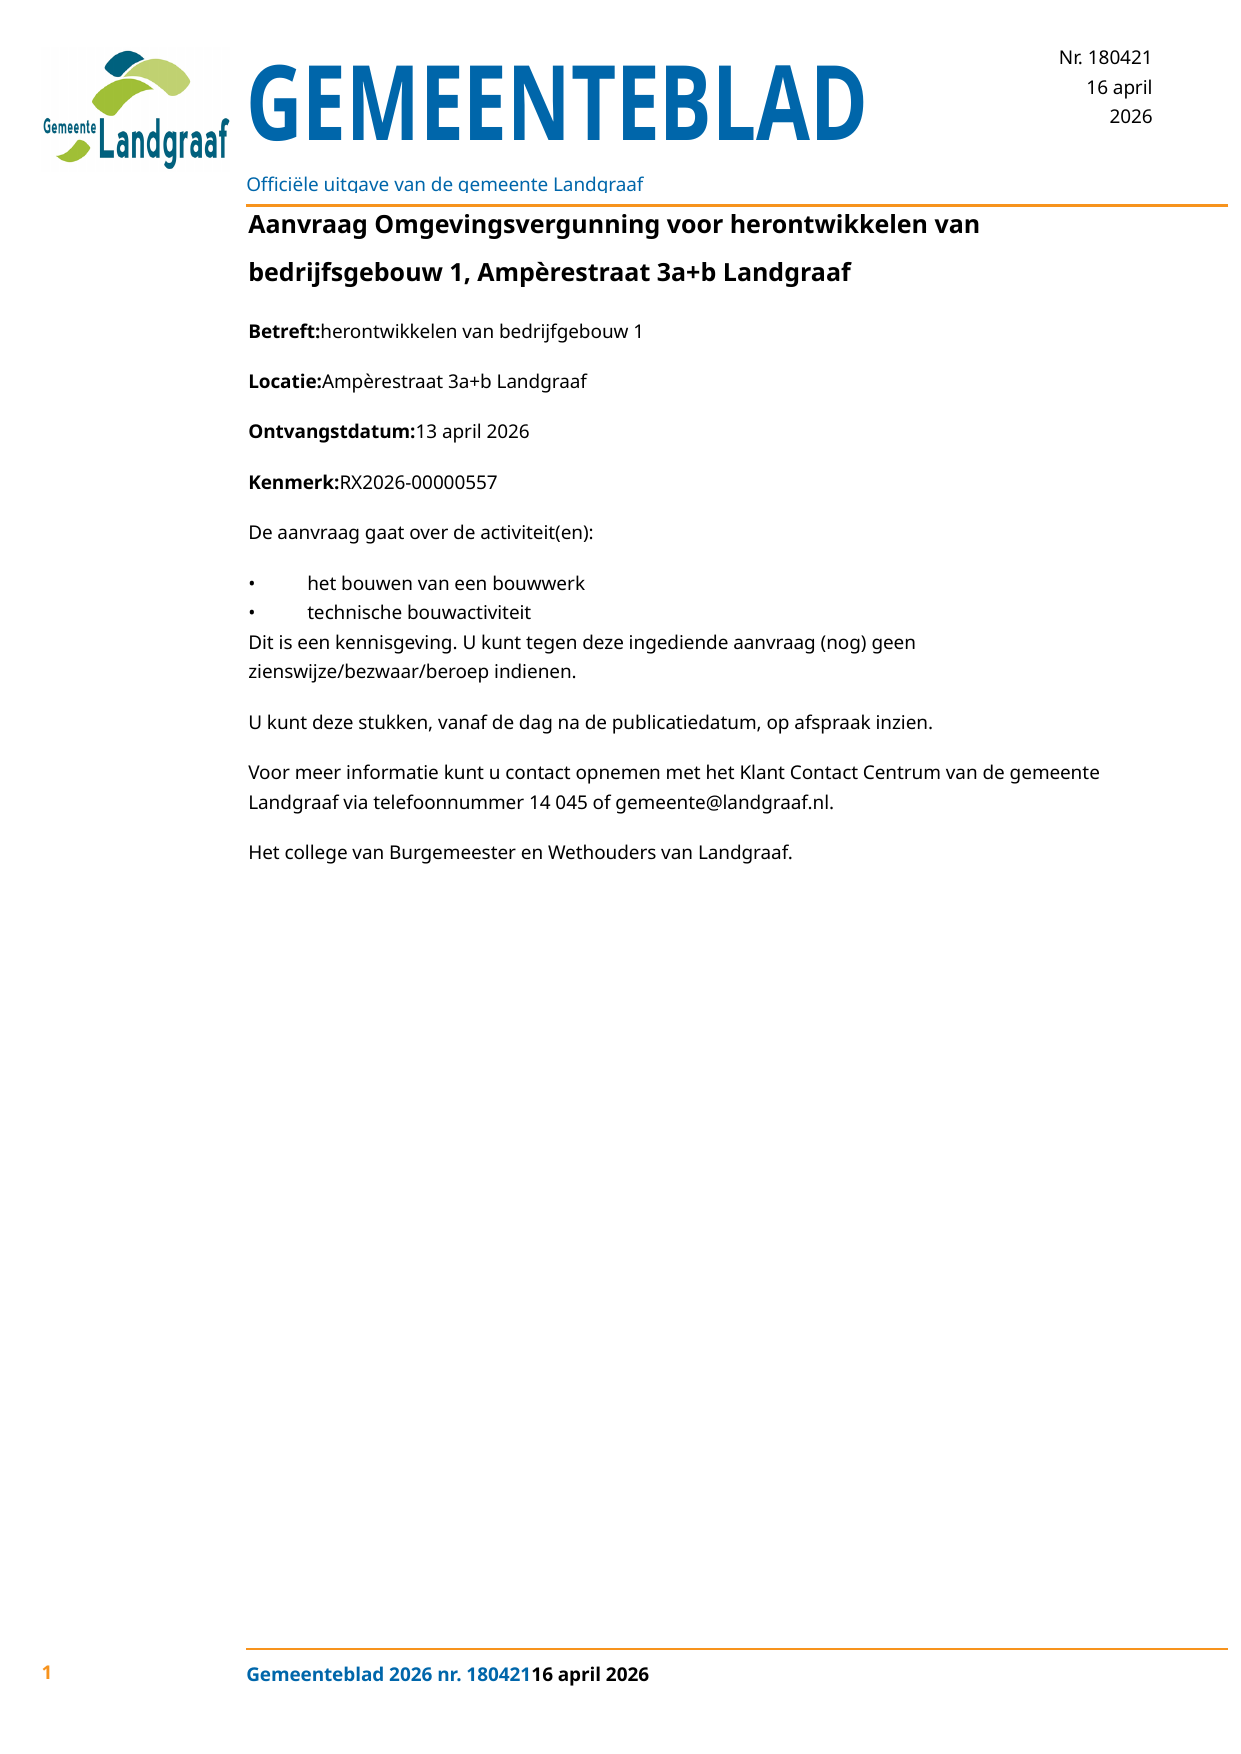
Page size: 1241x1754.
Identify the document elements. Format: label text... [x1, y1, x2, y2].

text Voor meer informatie kunt u contact opnemen met het Klant Contact Centrum van de gemeente Landgraaf via telefoonnummer 14 045 of gemeente@landgraaf.nl. [248, 759, 1152, 815]
text Betreft:herontwikkelen van bedrijfgebouw 1 [248, 318, 1152, 344]
text Ontvangstdatum:13 april 2026 [248, 419, 1152, 444]
text Kenmerk:RX2026-00000557 [248, 469, 1152, 495]
list technische bouwactiviteit [248, 599, 1152, 625]
text De aanvraag gaat over de activiteit(en): [248, 519, 1152, 545]
text Het college van Burgemeester en Wethouders van Landgraaf. [248, 839, 1152, 865]
text U kunt deze stukken, vanaf de dag na de publicatiedatum, op afspraak inzien. [248, 709, 1152, 735]
text Aanvraag Omgevingsvergunning voor herontwikkelen van bedrijfsgebouw 1, Ampèrestraat 3a+b Landgraaf [248, 207, 1152, 288]
text Dit is een kennisgeving. U kunt tegen deze ingediende aanvraag (nog) geen zienswijze/bezwaar/beroep indienen. [248, 629, 1152, 684]
list het bouwen van een bouwwerk [248, 570, 1152, 596]
picture [41, 47, 231, 172]
text Locatie:Ampèrestraat 3a+b Landgraaf [248, 368, 1152, 394]
